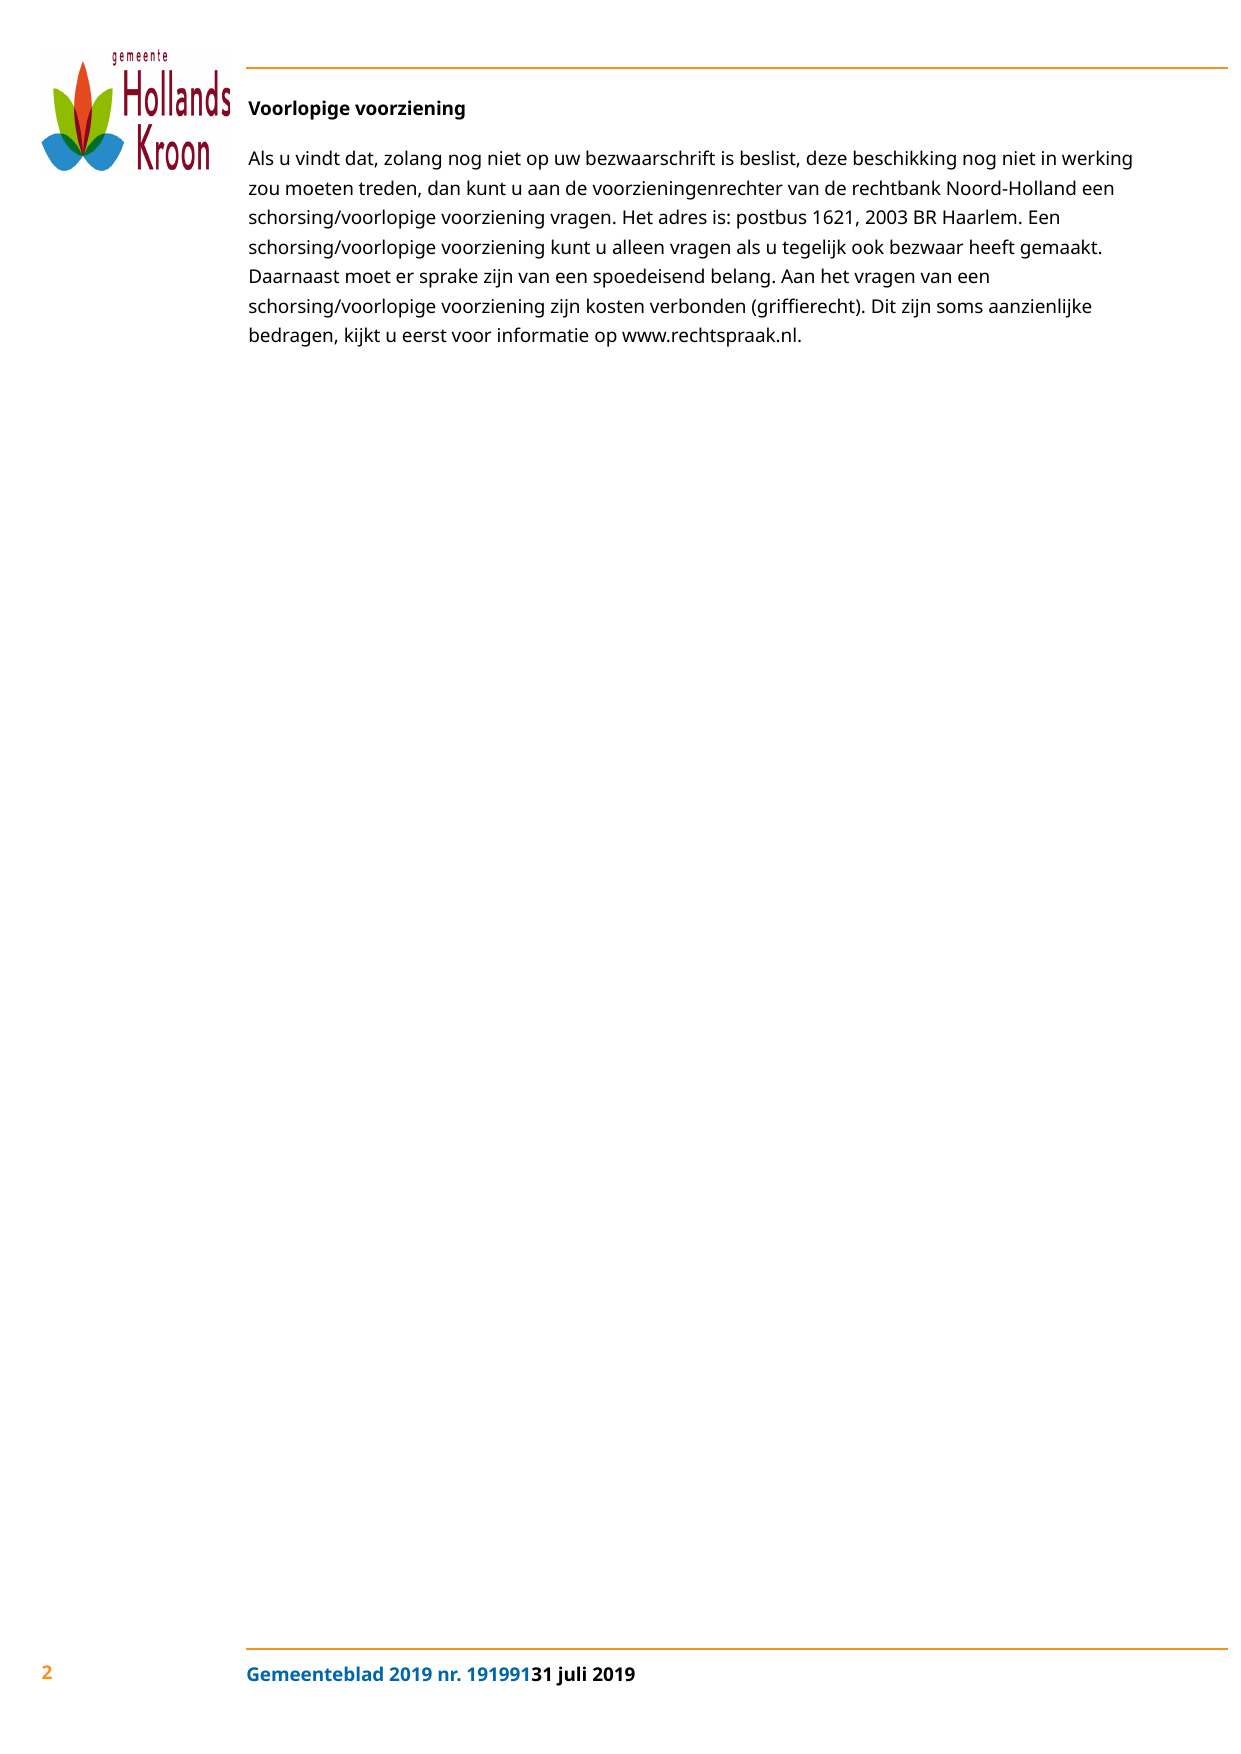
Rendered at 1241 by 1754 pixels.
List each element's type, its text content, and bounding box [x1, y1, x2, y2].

picture [41, 47, 231, 172]
text Als u vindt dat, zolang nog niet op uw bezwaarschrift is beslist, deze beschikking nog niet in werking zou moeten treden, dan kunt u aan de voorzieningenrechter van de rechtbank Noord-Holland een schorsing/voorlopige voorziening vragen. Het adres is: postbus 1621, 2003 BR Haarlem. Een schorsing/voorlopige voorziening kunt u alleen vragen als u tegelijk ook bezwaar heeft gemaakt. Daarnaast moet er sprake zijn van een spoedeisend belang. Aan het vragen van een schorsing/voorlopige voorziening zijn kosten verbonden (griffierecht). Dit zijn soms aanzienlijke bedragen, kijkt u eerst voor informatie op www.rechtspraak.nl. [248, 145, 1152, 348]
text Voorlopige voorziening [248, 95, 1152, 121]
